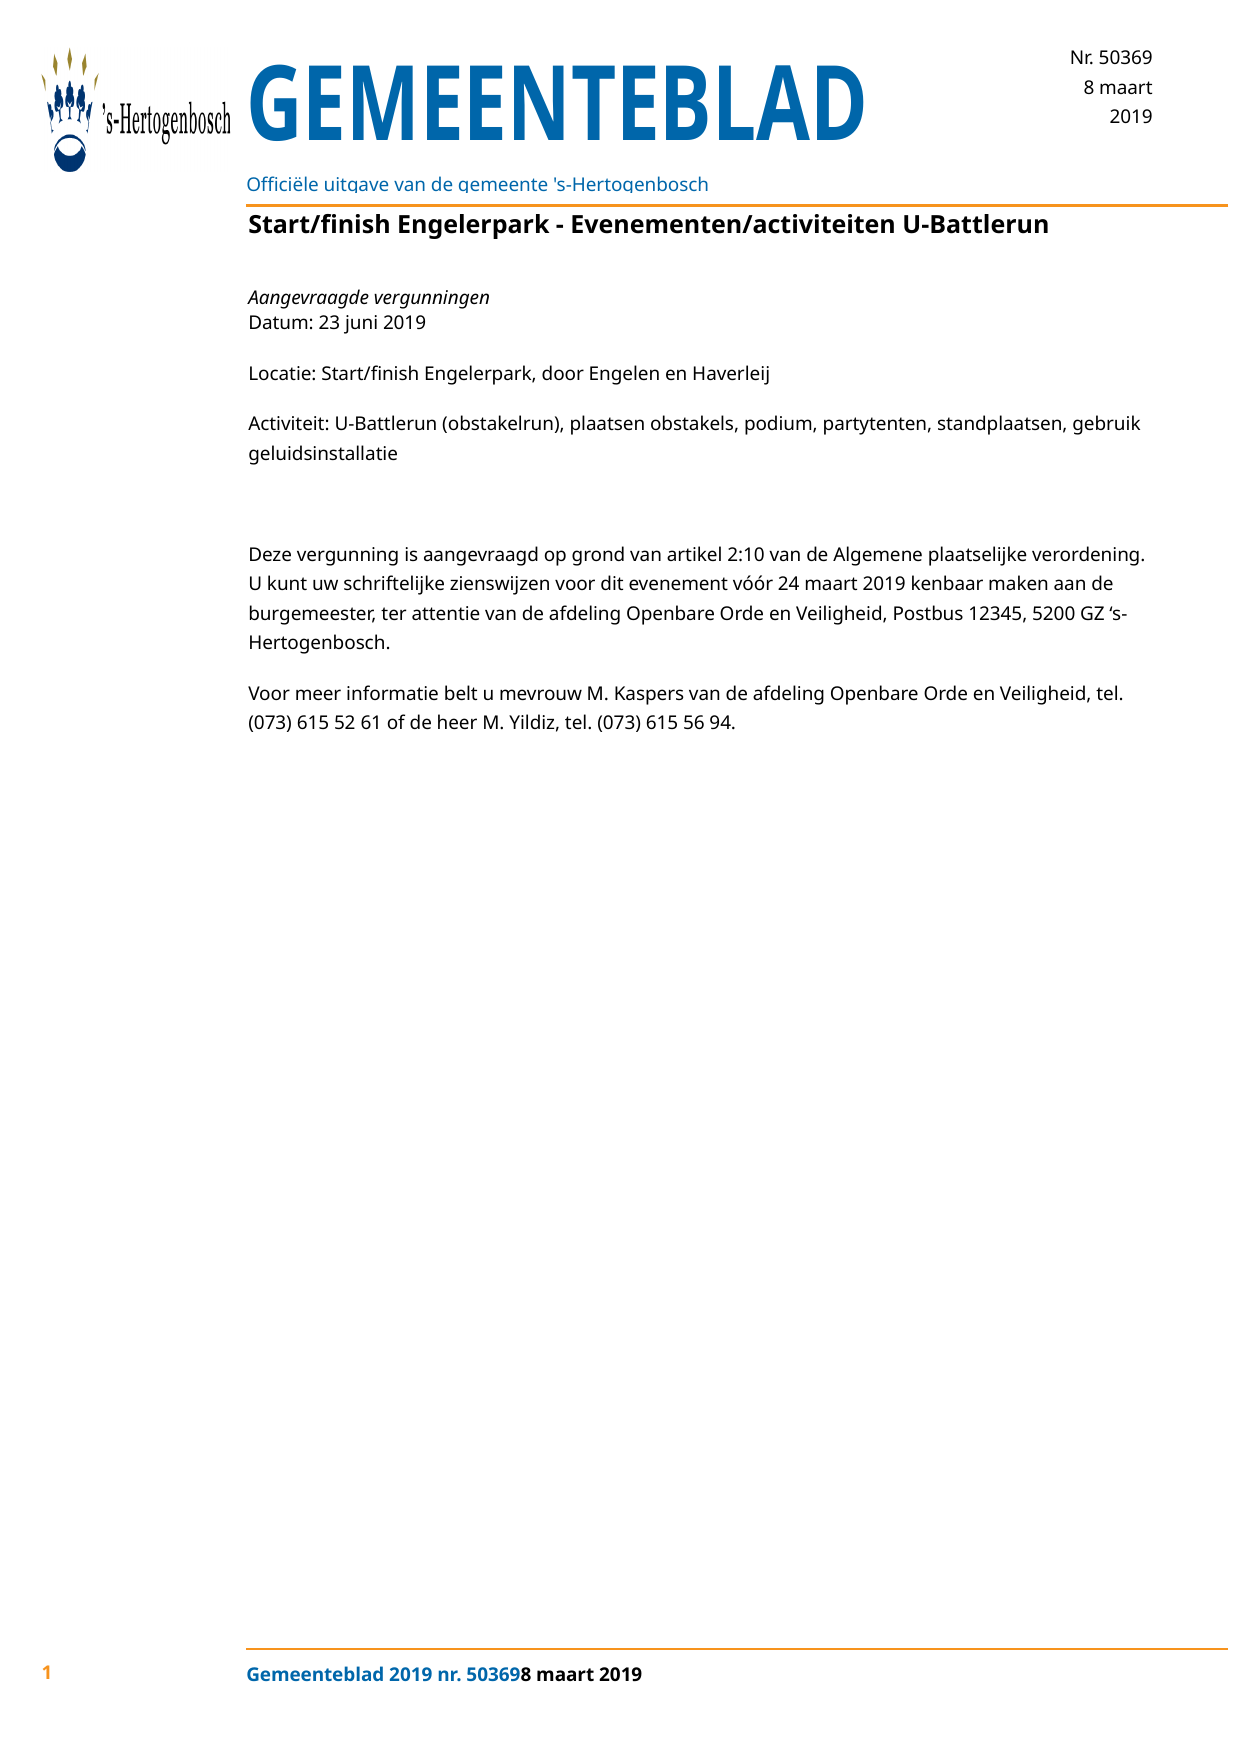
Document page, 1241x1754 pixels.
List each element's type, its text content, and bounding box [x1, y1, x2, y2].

text Aangevraagde vergunningen [248, 284, 1152, 309]
text Datum: 23 juni 2019 [248, 309, 1152, 335]
text Locatie: Start/finish Engelerpark, door Engelen en Haverleij [248, 360, 1152, 386]
text Voor meer informatie belt u mevrouw M. Kaspers van de afdeling Openbare Orde en Veiligheid, tel. (073) 615 52 61 of de heer M. Yildiz, tel. (073) 615 56 94. [248, 680, 1152, 735]
text Activiteit: U-Battlerun (obstakelrun), plaatsen obstakels, podium, partytenten, standplaatsen, gebruik geluidsinstallatie [248, 410, 1152, 466]
text Start/finish Engelerpark - Evenementen/activiteiten U-Battlerun [248, 207, 1152, 241]
text Deze vergunning is aangevraagd op grond van artikel 2:10 van de Algemene plaatselijke verordening. U kunt uw schriftelijke zienswijzen voor dit evenement vóór 24 maart 2019 kenbaar maken aan de burgemeester, ter attentie van de afdeling Openbare Orde en Veiligheid, Postbus 12345, 5200 GZ ‘s-Hertogenbosch. [248, 541, 1152, 655]
picture [41, 47, 231, 172]
